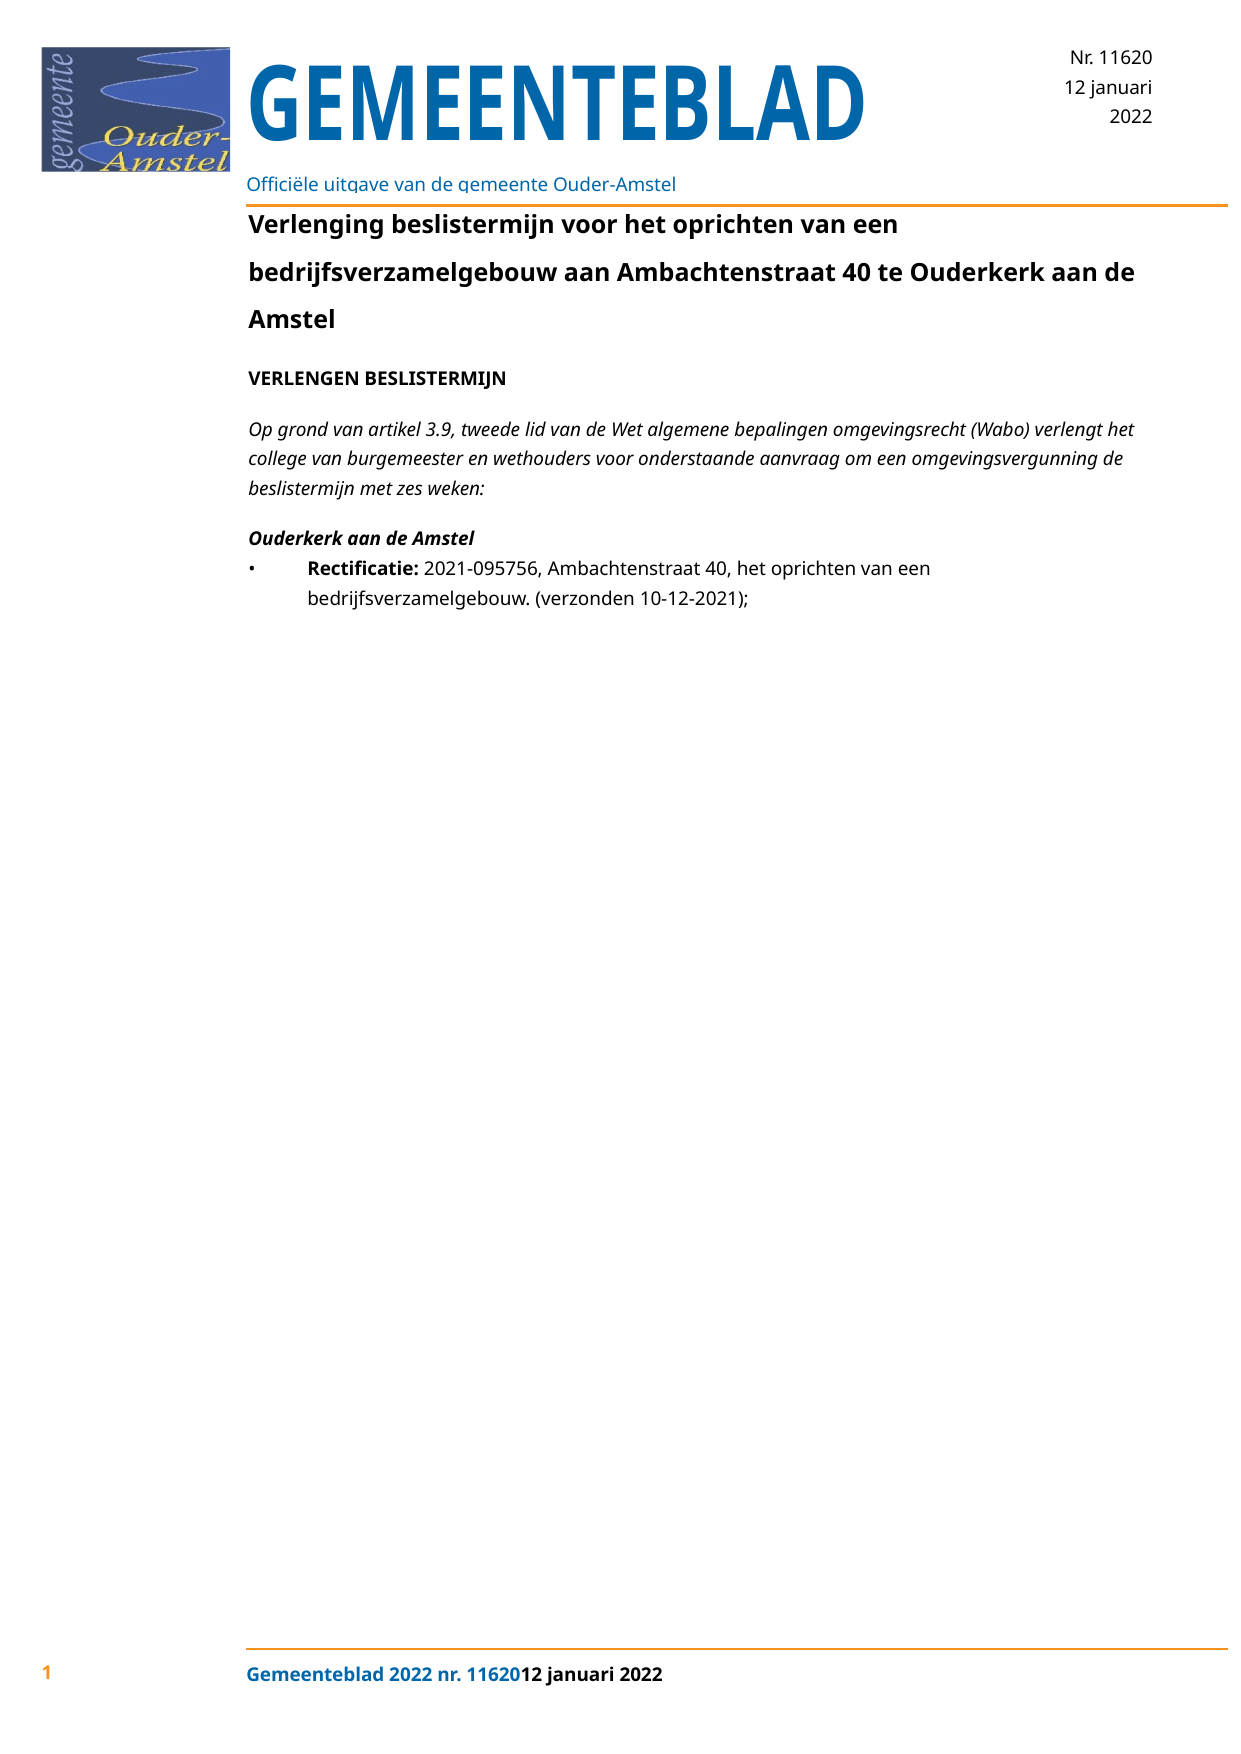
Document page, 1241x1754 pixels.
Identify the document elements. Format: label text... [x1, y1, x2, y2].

text VERLENGEN BESLISTERMIJN [248, 366, 1152, 391]
list Rectificatie: 2021-095756, Ambachtenstraat 40, het oprichten van een bedrijfsverzamelgebouw. (verzonden 10-12-2021); [248, 555, 1152, 610]
picture [41, 47, 231, 172]
text Ouderkerk aan de Amstel [248, 526, 1152, 551]
text Verlenging beslistermijn voor het oprichten van een bedrijfsverzamelgebouw aan Ambachtenstraat 40 te Ouderkerk aan de Amstel [248, 207, 1152, 336]
text Op grond van artikel 3.9, tweede lid van de Wet algemene bepalingen omgevingsrecht (Wabo) verlengt het college van burgemeester en wethouders voor onderstaande aanvraag om een omgevingsvergunning de beslistermijn met zes weken: [248, 416, 1152, 501]
